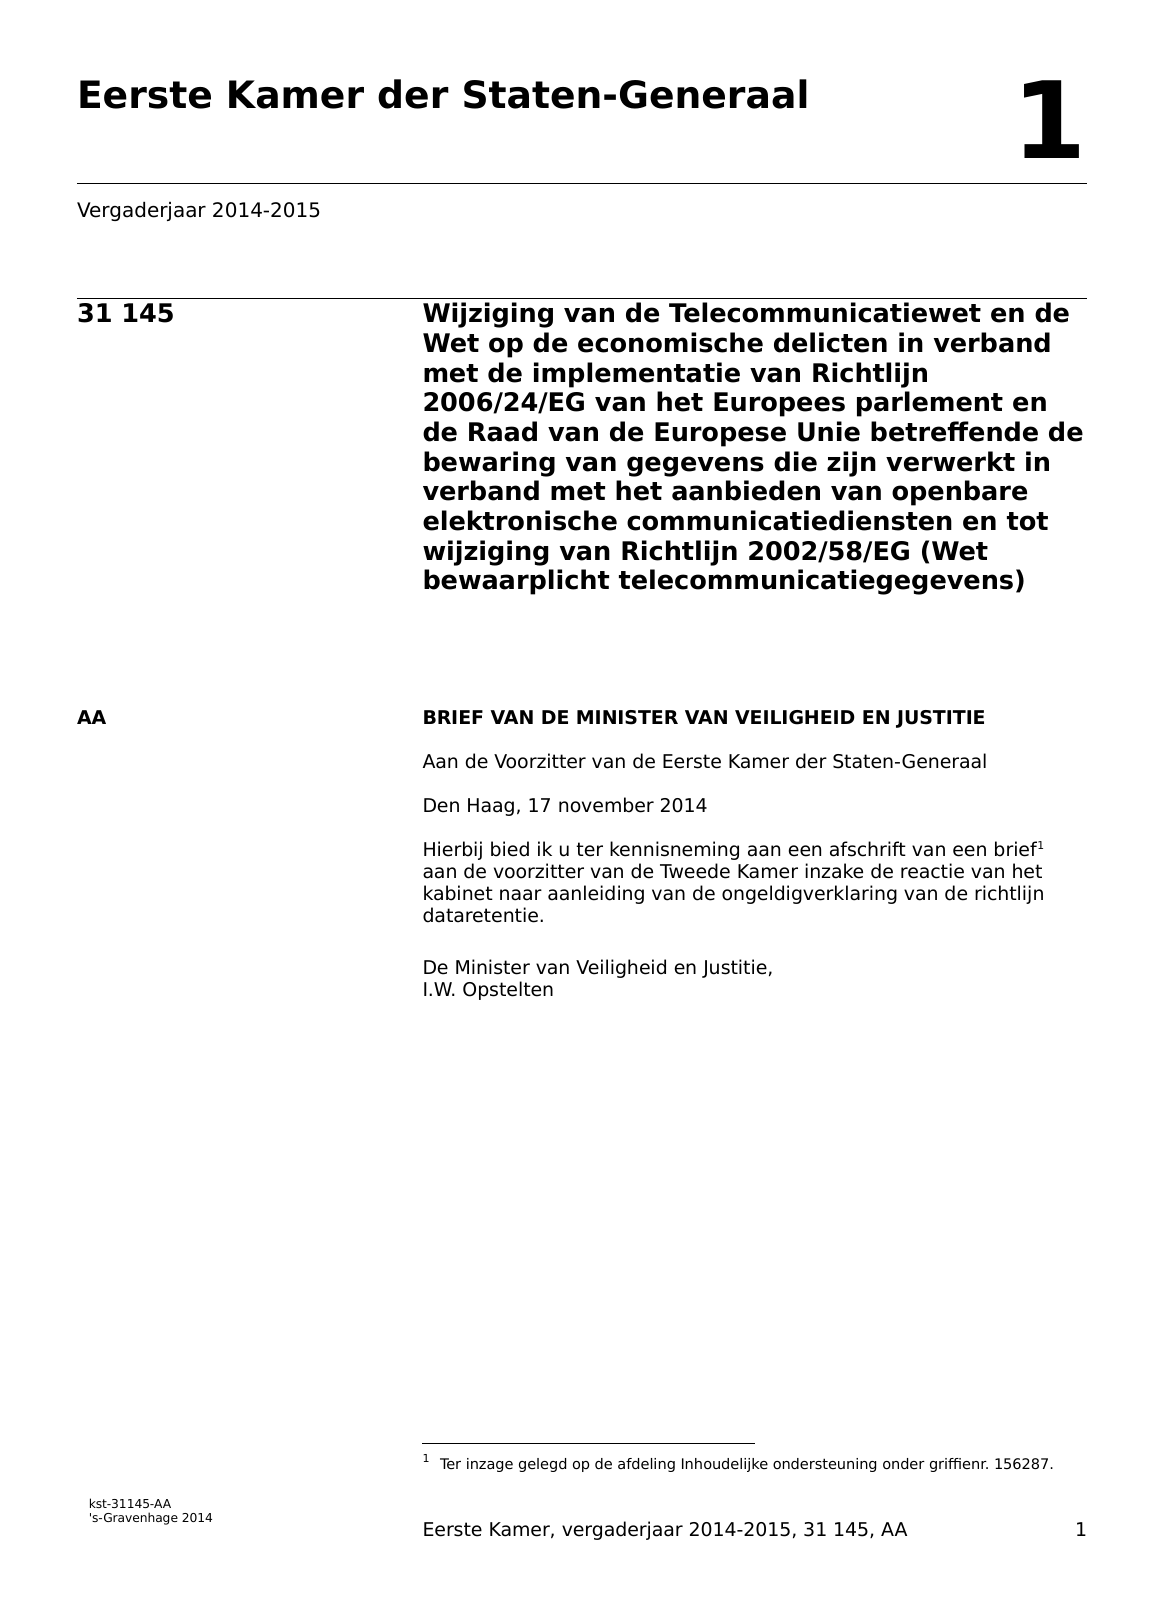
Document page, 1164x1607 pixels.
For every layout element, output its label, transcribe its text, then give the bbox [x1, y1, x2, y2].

subtitle AA BRIEF VAN DE MINISTER VAN VEILIGHEID EN JUSTITIE [77, 707, 1087, 729]
text De Minister van Veiligheid en Justitie, I.W. Opstelten [422, 957, 1087, 1001]
text Hierbij bied ik u ter kennisneming aan een afschrift van een brief aan de voorzitter van de Tweede Kamer inzake de reactie van het kabinet naar aanleiding van de ongeldigverklaring van de richtlijn dataretentie. [422, 839, 1087, 927]
text 's-Gravenhage 2014 [88, 1511, 323, 1525]
text Aan de Voorzitter van de Eerste Kamer der Staten-Generaal [422, 751, 1087, 773]
subtitle 31 145 Wijziging van de Telecommunicatiewet en de Wet op de economische delicten in verband met de implementatie van Richtlijn 2006/24/EG van het Europees parlement en de Raad van de Europese Unie betreffende de bewaring van gegevens die zijn verwerkt in verband met het aanbieden van openbare elektronische communicatiediensten en tot wijziging van Richtlijn 2002/58/EG (Wet bewaarplicht telecommunicatiegegevens) [77, 299, 1087, 596]
table_cell Vergaderjaar 2014-2015 [77, 184, 1087, 298]
table_header 1 [886, 59, 1087, 183]
text Ter inzage gelegd op de afdeling Inhoudelijke ondersteuning onder griffienr. 156287. [422, 1452, 1087, 1474]
text kst-31145-AA [88, 1497, 323, 1511]
table_header Eerste Kamer der Staten-Generaal [77, 59, 886, 183]
text Den Haag, 17 november 2014 [422, 795, 1087, 817]
